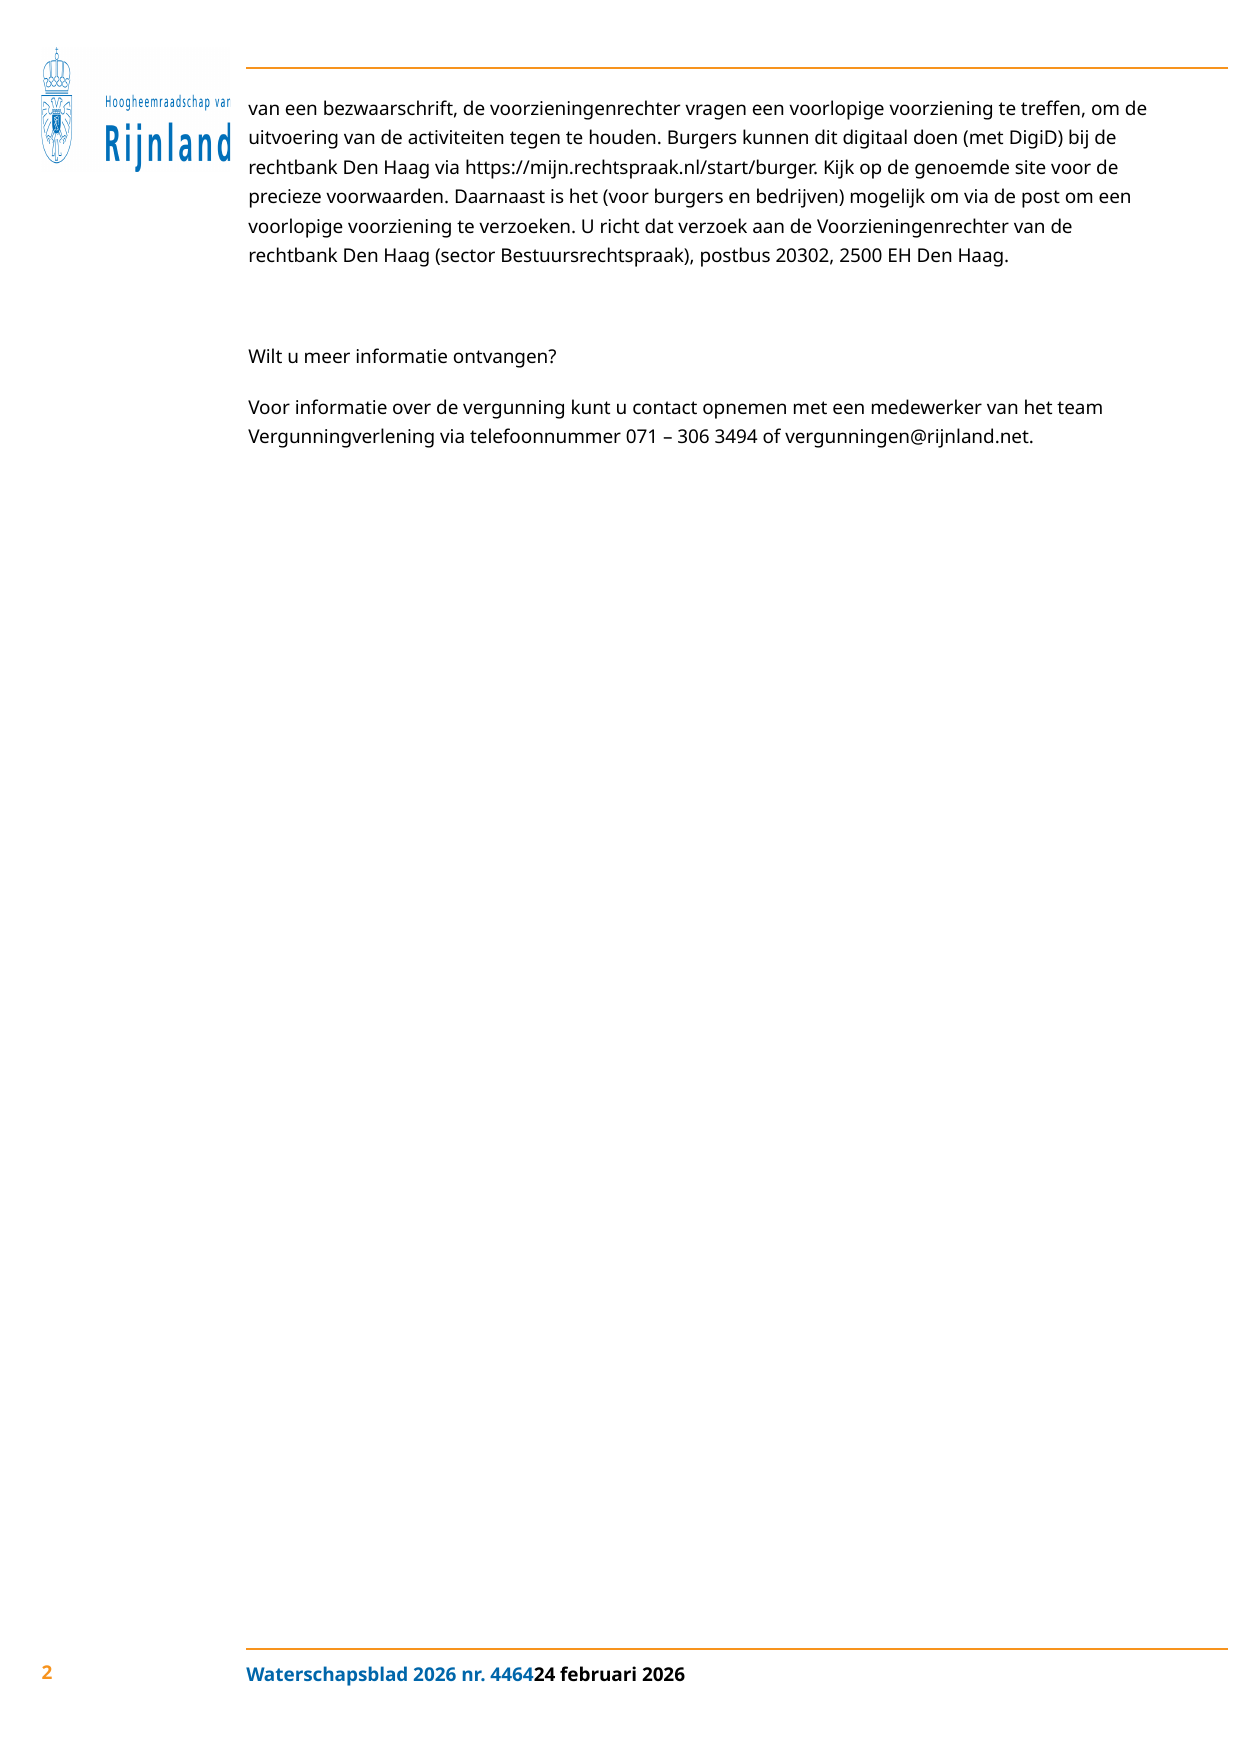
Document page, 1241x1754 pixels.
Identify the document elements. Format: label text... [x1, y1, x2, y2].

picture [41, 47, 231, 172]
text Wilt u meer informatie ontvangen? [248, 343, 1152, 369]
text Voor informatie over de vergunning kunt u contact opnemen met een medewerker van het team Vergunningverlening via telefoonnummer 071 – 306 3494 of vergunningen@rijnland.net. [248, 394, 1152, 449]
text van een bezwaarschrift, de voorzieningenrechter vragen een voorlopige voorziening te treffen, om de uitvoering van de activiteiten tegen te houden. Burgers kunnen dit digitaal doen (met DigiD) bij de rechtbank Den Haag via https://mijn.rechtspraak.nl/start/burger. Kijk op de genoemde site voor de precieze voorwaarden. Daarnaast is het (voor burgers en bedrijven) mogelijk om via de post om een voorlopige voorziening te verzoeken. U richt dat verzoek aan de Voorzieningenrechter van de rechtbank Den Haag (sector Bestuursrechtspraak), postbus 20302, 2500 EH Den Haag. [248, 95, 1152, 268]
